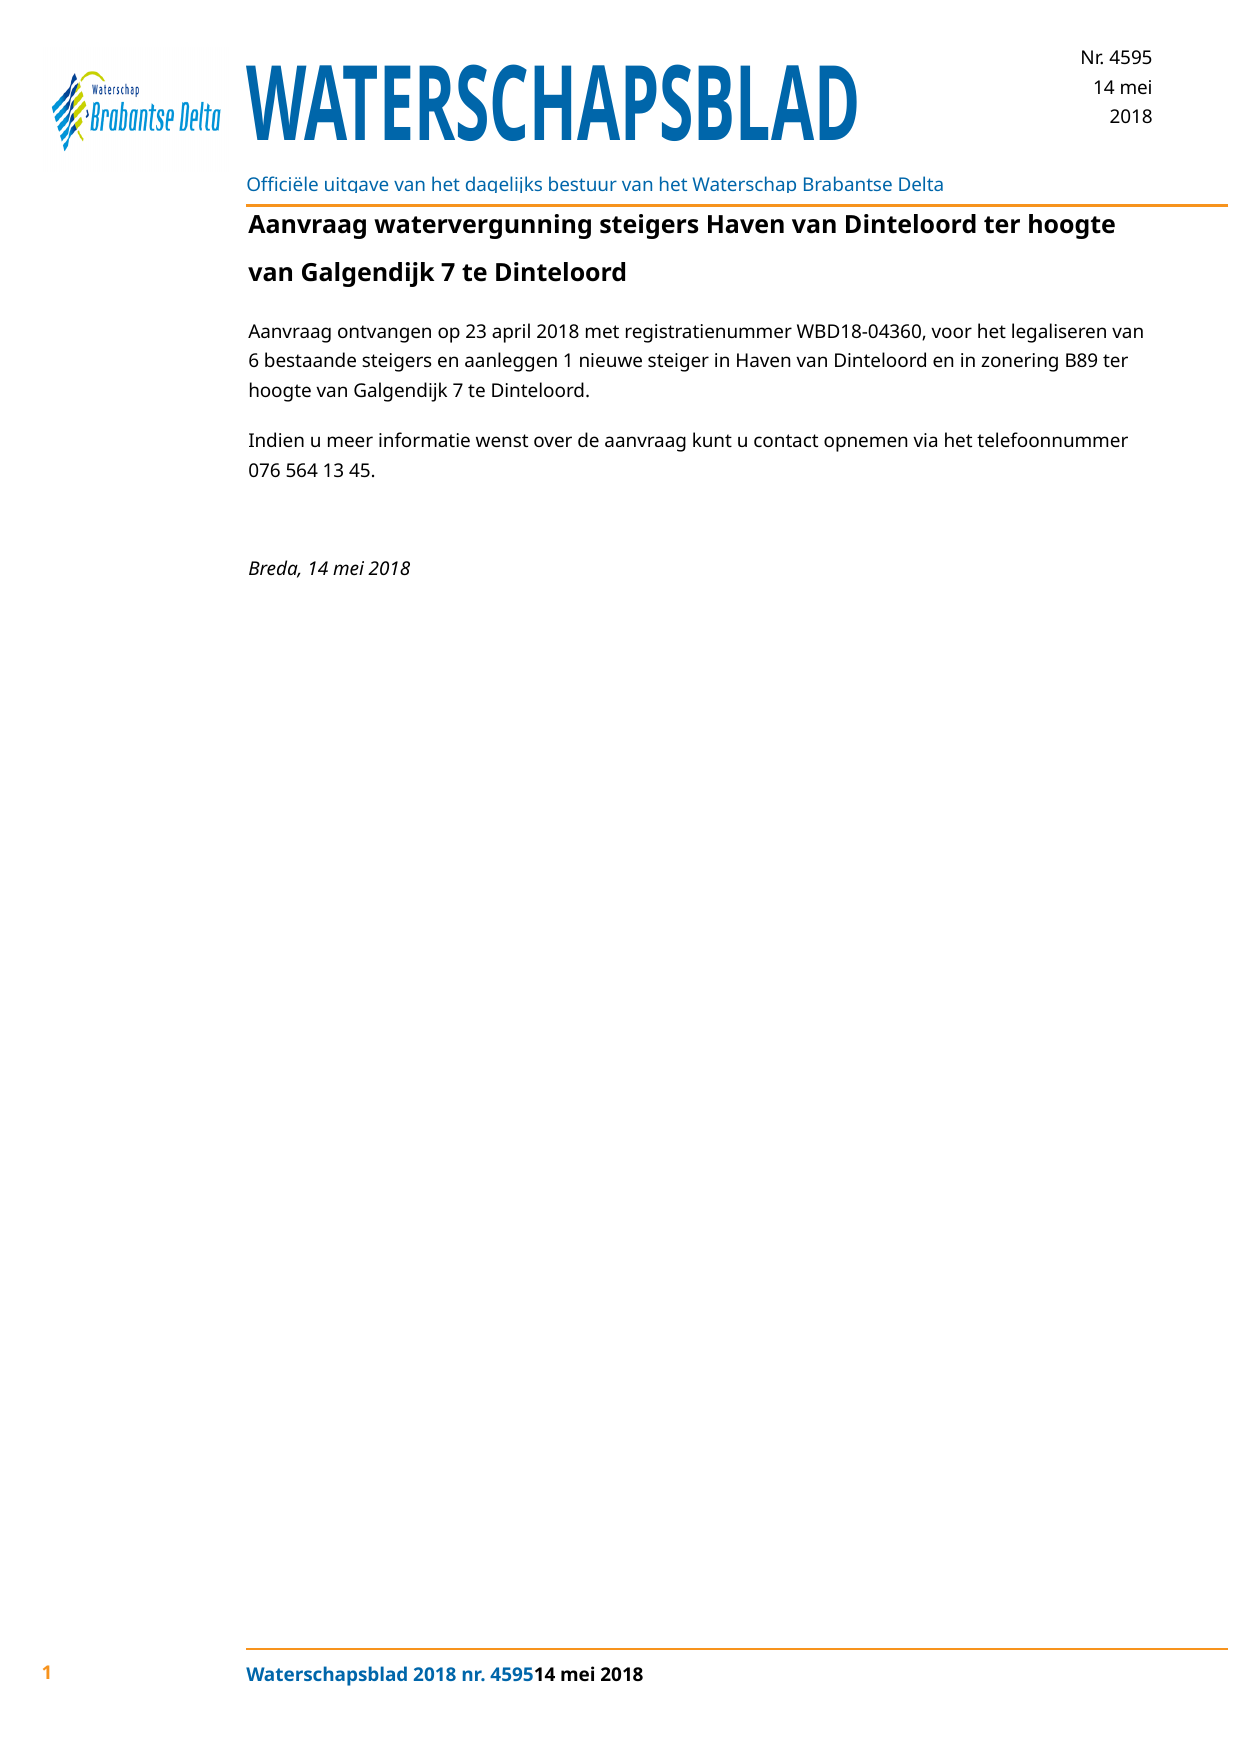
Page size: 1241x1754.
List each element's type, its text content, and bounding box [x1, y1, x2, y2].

text Aanvraag ontvangen op 23 april 2018 met registratienummer WBD18-04360, voor het legaliseren van 6 bestaande steigers en aanleggen 1 nieuwe steiger in Haven van Dinteloord en in zonering B89 ter hoogte van Galgendijk 7 te Dinteloord. [248, 318, 1152, 403]
text Breda, 14 mei 2018 [248, 555, 1152, 581]
text Indien u meer informatie wenst over de aanvraag kunt u contact opnemen via het telefoonnummer 076 564 13 45. [248, 427, 1152, 483]
picture [41, 47, 231, 172]
text Aanvraag watervergunning steigers Haven van Dinteloord ter hoogte van Galgendijk 7 te Dinteloord [248, 207, 1152, 288]
